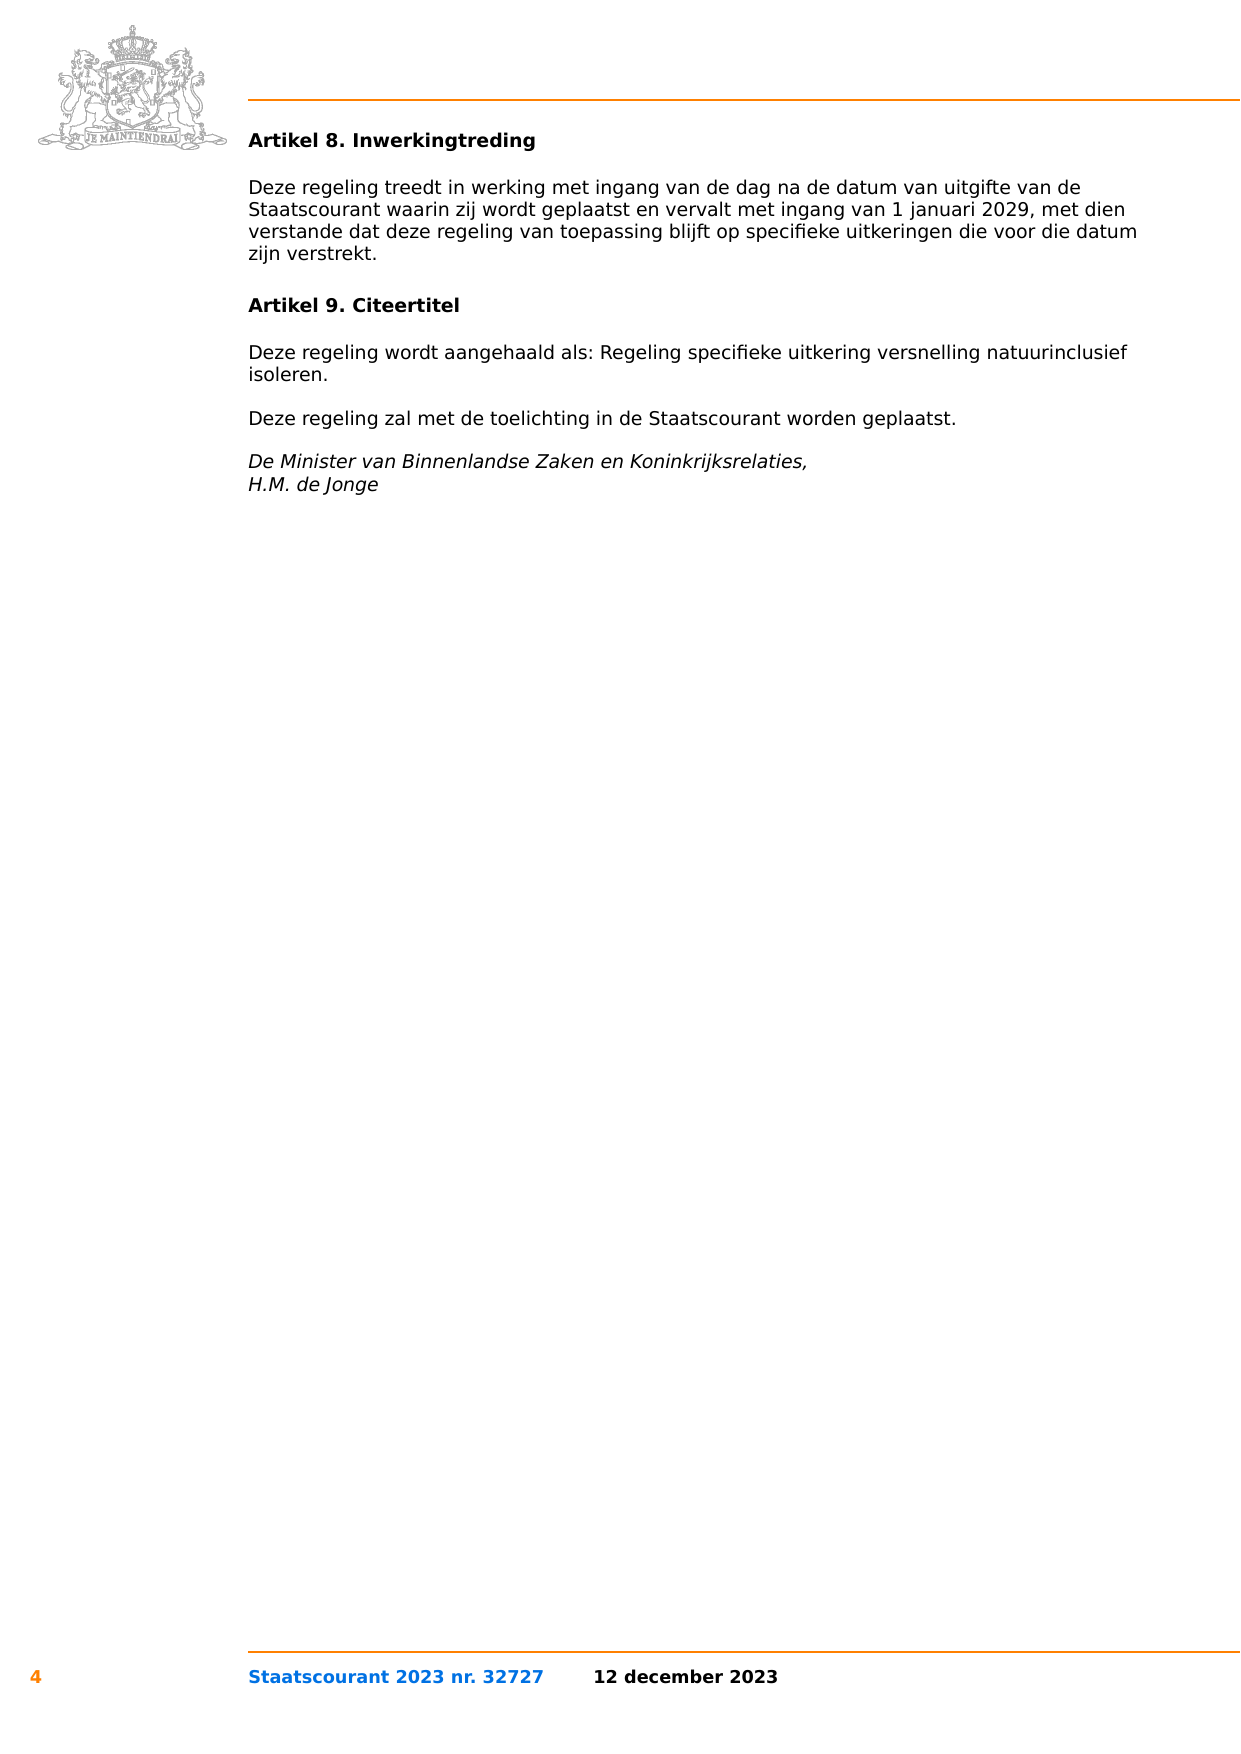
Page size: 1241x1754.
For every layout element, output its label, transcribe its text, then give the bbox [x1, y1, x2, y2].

text De Minister van Binnenlandse Zaken en Koninkrijksrelaties, H.M. de Jonge [248, 451, 1163, 495]
text Deze regeling wordt aangehaald als: Regeling specifieke uitkering versnelling natuurinclusief isoleren. [248, 342, 1163, 386]
text Deze regeling zal met de toelichting in de Staatscourant worden geplaatst. [248, 408, 1163, 429]
subtitle Artikel 8. Inwerkingtreding [248, 130, 1163, 152]
subtitle Artikel 9. Citeertitel [248, 295, 1163, 317]
picture [38, 25, 227, 150]
text Deze regeling treedt in werking met ingang van de dag na de datum van uitgifte van de Staatscourant waarin zij wordt geplaatst en vervalt met ingang van 1 januari 2029, met dien verstande dat deze regeling van toepassing blijft op specifieke uitkeringen die voor die datum zijn verstrekt. [248, 177, 1163, 265]
